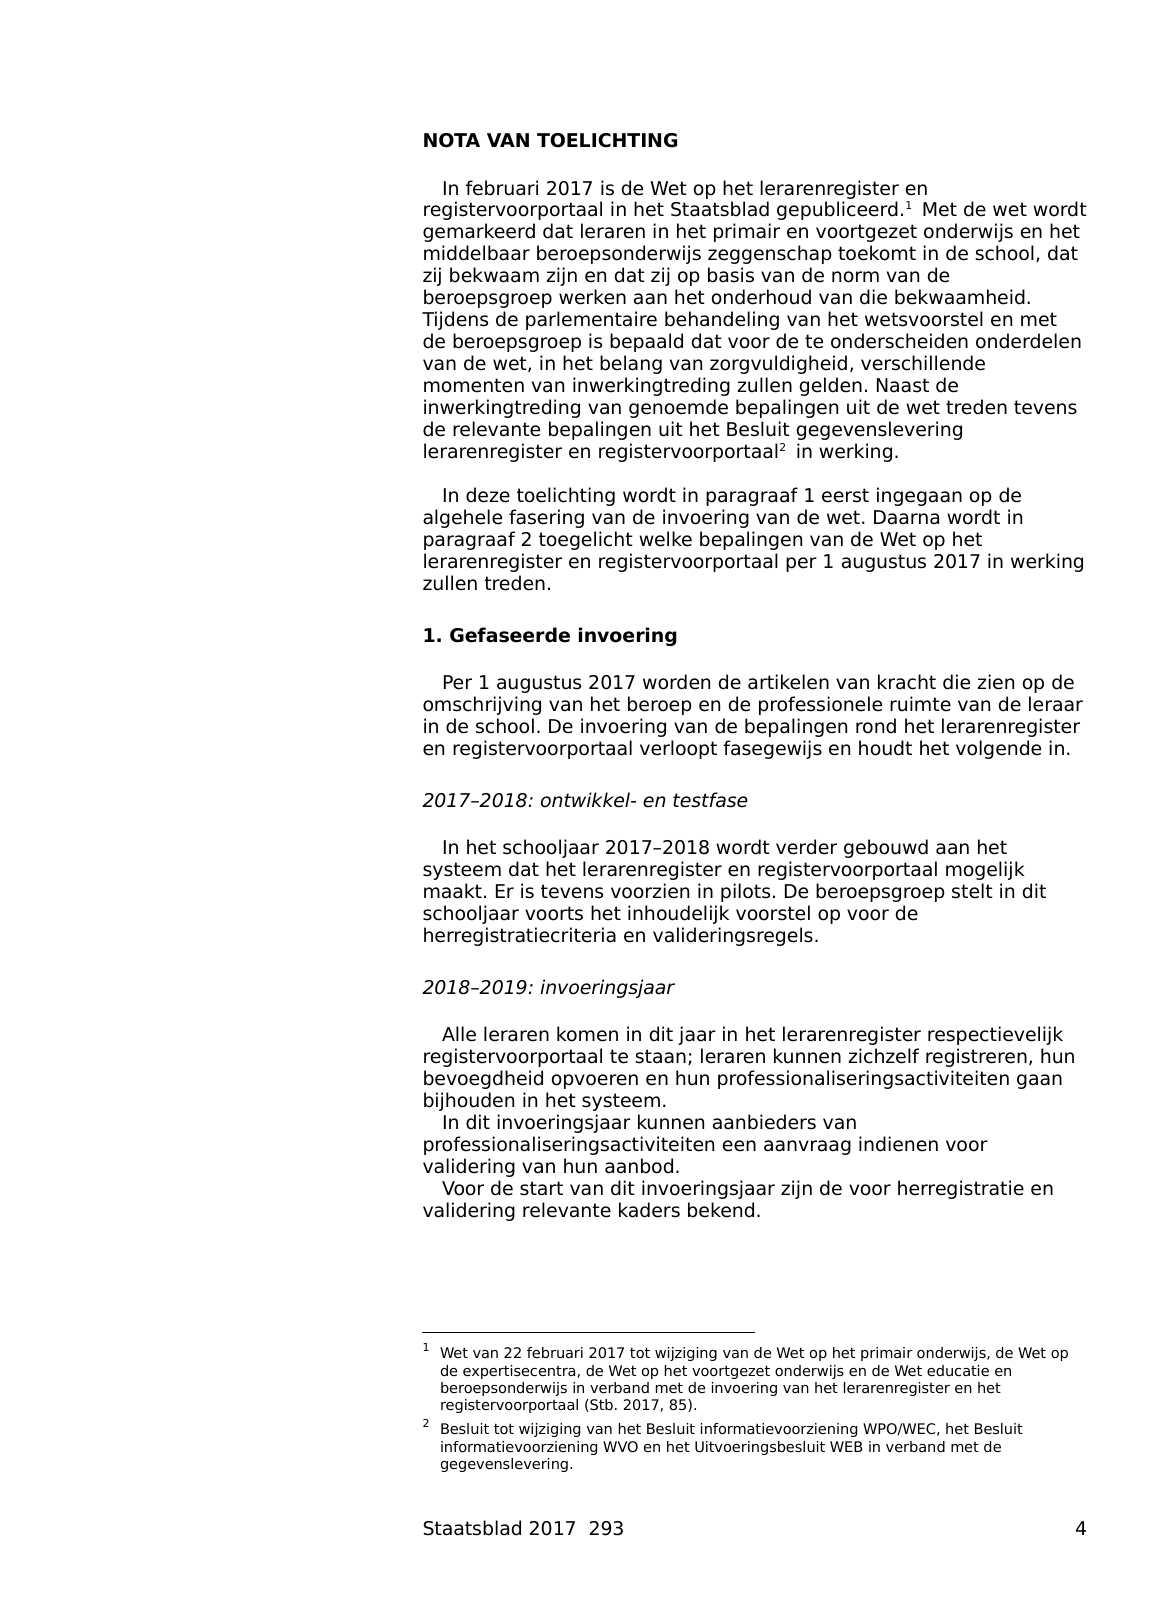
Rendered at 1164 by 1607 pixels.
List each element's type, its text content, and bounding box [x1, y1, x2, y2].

subtitle 1. Gefaseerde invoering [422, 625, 1087, 647]
text In dit invoeringsjaar kunnen aanbieders van professionaliseringsactiviteiten een aanvraag indienen voor validering van hun aanbod. [422, 1112, 1087, 1178]
text Wet van 22 februari 2017 tot wijziging van de Wet op het primair onderwijs, de Wet op de expertisecentra, de Wet op het voortgezet onderwijs en de Wet educatie en beroepsonderwijs in verband met de invoering van het lerarenregister en het registervoorportaal (Stb. 2017, 85). [422, 1341, 1087, 1414]
subtitle 2017–2018: ontwikkel- en testfase [422, 790, 1087, 812]
text Alle leraren komen in dit jaar in het lerarenregister respectievelijk registervoorportaal te staan; leraren kunnen zichzelf registreren, hun bevoegdheid opvoeren en hun professionaliseringsactiviteiten gaan bijhouden in het systeem. [422, 1024, 1087, 1112]
text Besluit tot wijziging van het Besluit informatievoorziening WPO/WEC, het Besluit informatievoorziening WVO en het Uitvoeringsbesluit WEB in verband met de gegevenslevering. [422, 1417, 1087, 1473]
text In het schooljaar 2017–2018 wordt verder gebouwd aan het systeem dat het lerarenregister en registervoorportaal mogelijk maakt. Er is tevens voorzien in pilots. De beroepsgroep stelt in dit schooljaar voorts het inhoudelijk voorstel op voor de herregistratiecriteria en valideringsregels. [422, 837, 1087, 947]
text In deze toelichting wordt in paragraaf 1 eerst ingegaan op de algehele fasering van de invoering van de wet. Daarna wordt in paragraaf 2 toegelicht welke bepalingen van de Wet op het lerarenregister en registervoorportaal per 1 augustus 2017 in werking zullen treden. [422, 485, 1087, 595]
text In februari 2017 is de Wet op het lerarenregister en registervoorportaal in het Staatsblad gepubliceerd. Met de wet wordt gemarkeerd dat leraren in het primair en voortgezet onderwijs en het middelbaar beroepsonderwijs zeggenschap toekomt in de school, dat zij bekwaam zijn en dat zij op basis van de norm van de beroepsgroep werken aan het onderhoud van die bekwaamheid. Tijdens de parlementaire behandeling van het wetsvoorstel en met de beroepsgroep is bepaald dat voor de te onderscheiden onderdelen van de wet, in het belang van zorgvuldigheid, verschillende momenten van inwerkingtreding zullen gelden. Naast de inwerkingtreding van genoemde bepalingen uit de wet treden tevens de relevante bepalingen uit het Besluit gegevenslevering lerarenregister en registervoorportaal in werking. [422, 177, 1087, 463]
subtitle NOTA VAN TOELICHTING [422, 130, 1087, 152]
subtitle 2018–2019: invoeringsjaar [422, 977, 1087, 999]
text Per 1 augustus 2017 worden de artikelen van kracht die zien op de omschrijving van het beroep en de professionele ruimte van de leraar in de school. De invoering van de bepalingen rond het lerarenregister en registervoorportaal verloopt fasegewijs en houdt het volgende in. [422, 672, 1087, 760]
text Voor de start van dit invoeringsjaar zijn de voor herregistratie en validering relevante kaders bekend. [422, 1178, 1087, 1222]
